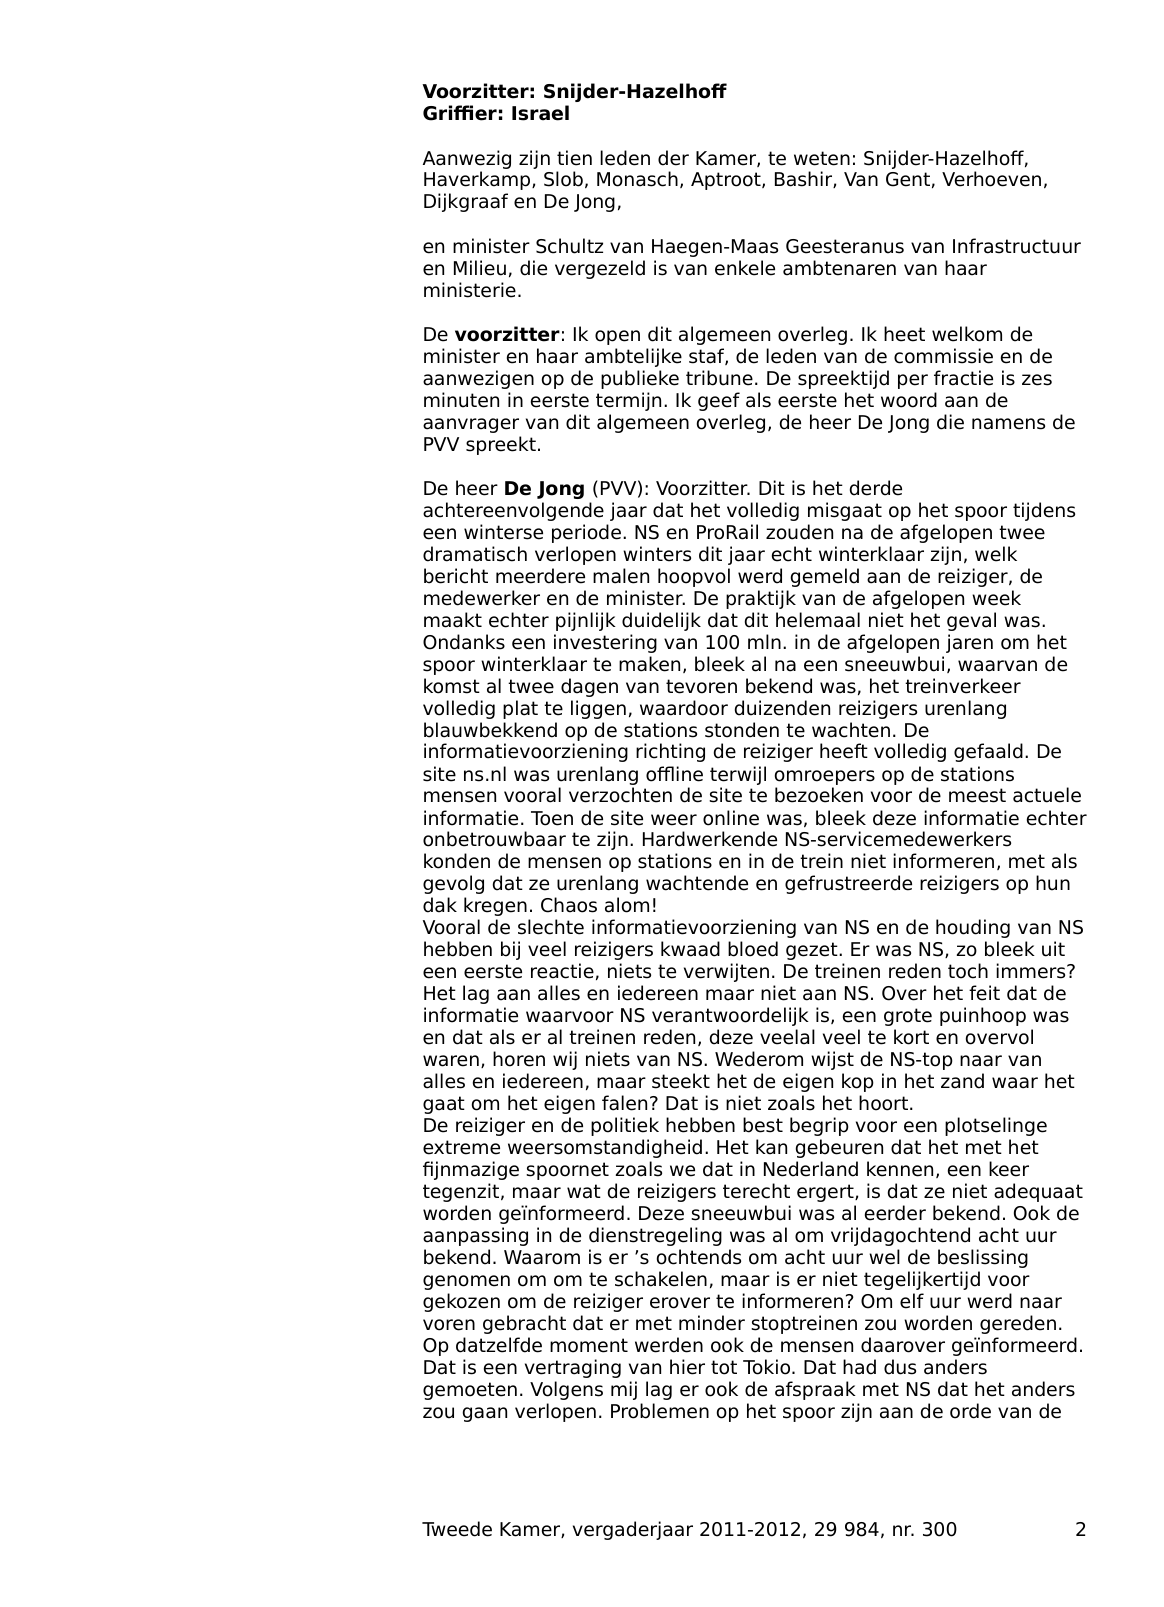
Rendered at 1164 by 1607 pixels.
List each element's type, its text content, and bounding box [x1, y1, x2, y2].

text Griffier: Israel [422, 103, 1087, 125]
text De heer De Jong (PVV): Voorzitter. Dit is het derde achtereenvolgende jaar dat het volledig misgaat op het spoor tijdens een winterse periode. NS en ProRail zouden na de afgelopen twee dramatisch verlopen winters dit jaar echt winterklaar zijn, welk bericht meerdere malen hoopvol werd gemeld aan de reiziger, de medewerker en de minister. De praktijk van de afgelopen week maakt echter pijnlijk duidelijk dat dit helemaal niet het geval was. Ondanks een investering van 100 mln. in de afgelopen jaren om het spoor winterklaar te maken, bleek al na een sneeuwbui, waarvan de komst al twee dagen van tevoren bekend was, het treinverkeer volledig plat te liggen, waardoor duizenden reizigers urenlang blauwbekkend op de stations stonden te wachten. De informatievoorziening richting de reiziger heeft volledig gefaald. De site ns.nl was urenlang offline terwijl omroepers op de stations mensen vooral verzochten de site te bezoeken voor de meest actuele informatie. Toen de site weer online was, bleek deze informatie echter onbetrouwbaar te zijn. Hardwerkende NS-servicemedewerkers konden de mensen op stations en in de trein niet informeren, met als gevolg dat ze urenlang wachtende en gefrustreerde reizigers op hun dak kregen. Chaos alom! [422, 478, 1087, 917]
text Voorzitter: Snijder-Hazelhoff [422, 81, 1087, 103]
text en minister Schultz van Haegen-Maas Geesteranus van Infrastructuur en Milieu, die vergezeld is van enkele ambtenaren van haar ministerie. [422, 236, 1087, 301]
text De reiziger en de politiek hebben best begrip voor een plotselinge extreme weersomstandigheid. Het kan gebeuren dat het met het fijnmazige spoornet zoals we dat in Nederland kennen, een keer tegenzit, maar wat de reizigers terecht ergert, is dat ze niet adequaat worden geïnformeerd. Deze sneeuwbui was al eerder bekend. Ook de aanpassing in de dienstregeling was al om vrijdagochtend acht uur bekend. Waarom is er ’s ochtends om acht uur wel de beslissing genomen om om te schakelen, maar is er niet tegelijkertijd voor gekozen om de reiziger erover te informeren? Om elf uur werd naar voren gebracht dat er met minder stoptreinen zou worden gereden. Op datzelfde moment werden ook de mensen daarover geïnformeerd. Dat is een vertraging van hier tot Tokio. Dat had dus anders gemoeten. Volgens mij lag er ook de afspraak met NS dat het anders zou gaan verlopen. Problemen op het spoor zijn aan de orde van de [422, 1115, 1087, 1423]
text De voorzitter: Ik open dit algemeen overleg. Ik heet welkom de minister en haar ambtelijke staf, de leden van de commissie en de aanwezigen op de publieke tribune. De spreektijd per fractie is zes minuten in eerste termijn. Ik geef als eerste het woord aan de aanvrager van dit algemeen overleg, de heer De Jong die namens de PVV spreekt. [422, 324, 1087, 456]
text Aanwezig zijn tien leden der Kamer, te weten: Snijder-Hazelhoff, Haverkamp, Slob, Monasch, Aptroot, Bashir, Van Gent, Verhoeven, Dijkgraaf en De Jong, [422, 147, 1087, 213]
text Vooral de slechte informatievoorziening van NS en de houding van NS hebben bij veel reizigers kwaad bloed gezet. Er was NS, zo bleek uit een eerste reactie, niets te verwijten. De treinen reden toch immers? Het lag aan alles en iedereen maar niet aan NS. Over het feit dat de informatie waarvoor NS verantwoordelijk is, een grote puinhoop was en dat als er al treinen reden, deze veelal veel te kort en overvol waren, horen wij niets van NS. Wederom wijst de NS-top naar van alles en iedereen, maar steekt het de eigen kop in het zand waar het gaat om het eigen falen? Dat is niet zoals het hoort. [422, 917, 1087, 1115]
